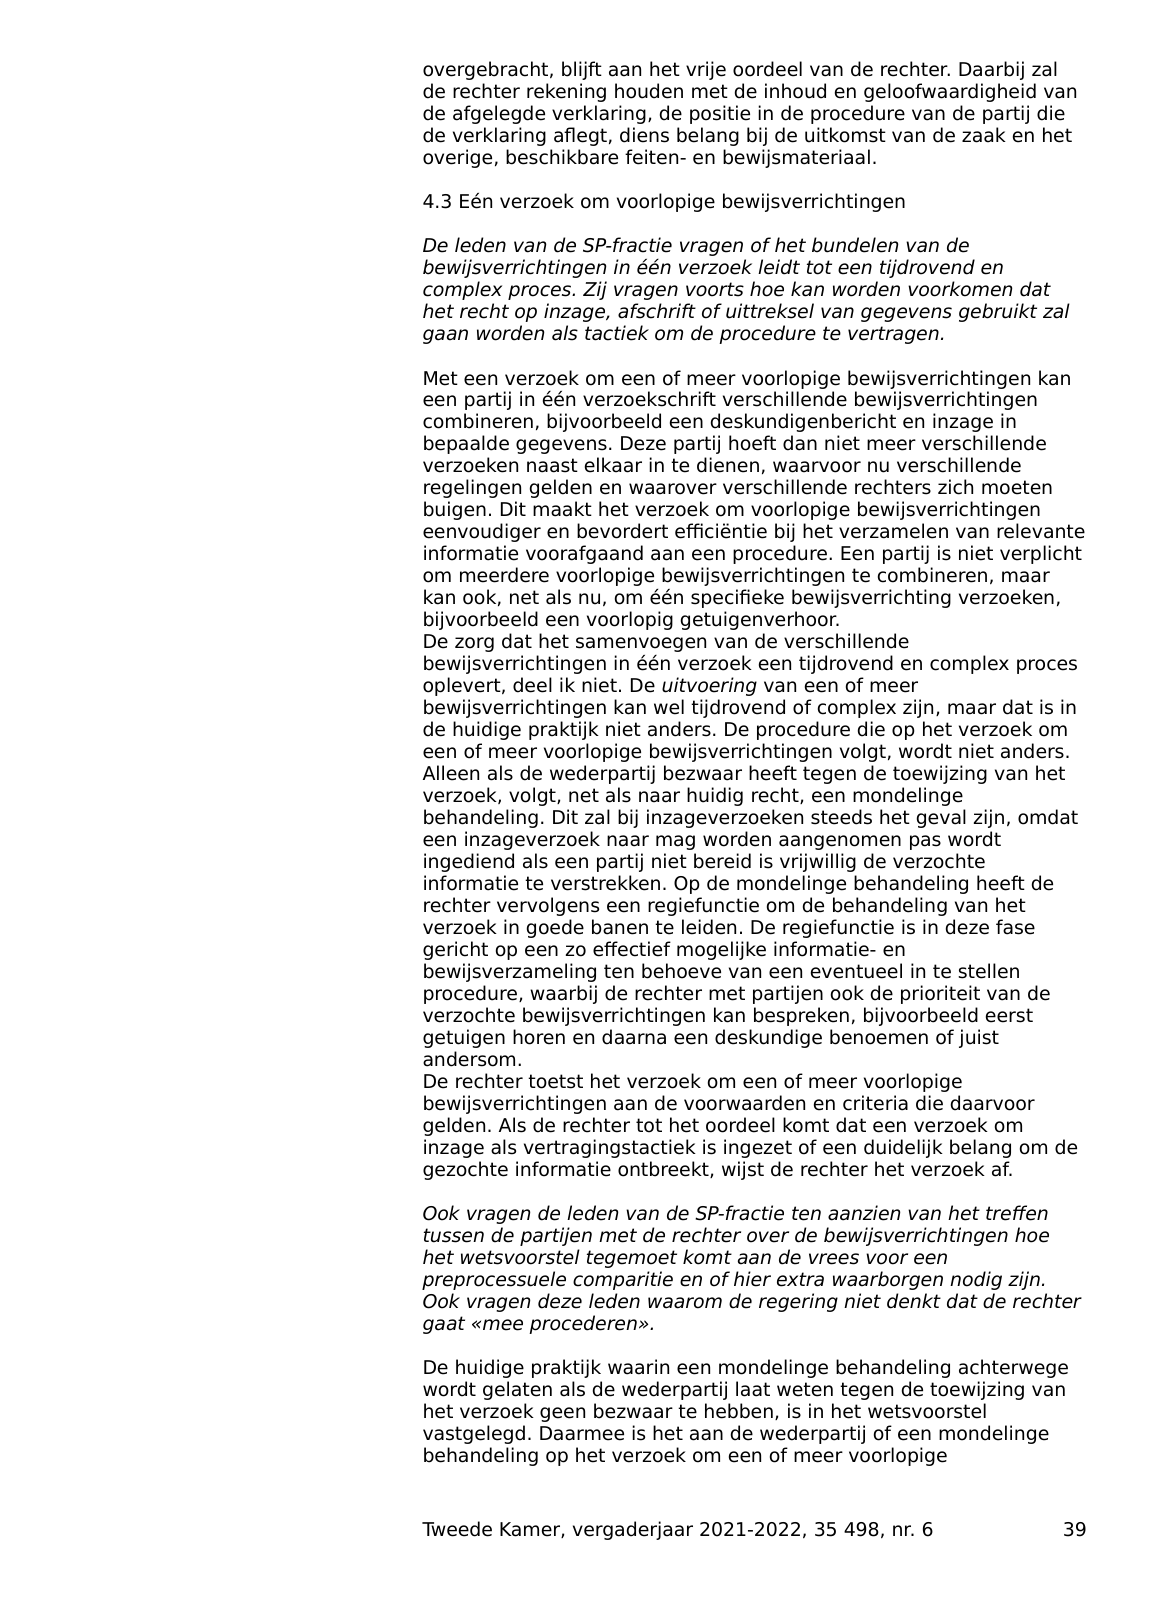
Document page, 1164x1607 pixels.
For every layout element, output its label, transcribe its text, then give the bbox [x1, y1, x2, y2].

subtitle 4.3 Eén verzoek om voorlopige bewijsverrichtingen [422, 191, 1087, 213]
text De rechter toetst het verzoek om een of meer voorlopige bewijsverrichtingen aan de voorwaarden en criteria die daarvoor gelden. Als de rechter tot het oordeel komt dat een verzoek om inzage als vertragingstactiek is ingezet of een duidelijk belang om de gezochte informatie ontbreekt, wijst de rechter het verzoek af. [422, 1071, 1087, 1181]
text Met een verzoek om een of meer voorlopige bewijsverrichtingen kan een partij in één verzoekschrift verschillende bewijsverrichtingen combineren, bijvoorbeeld een deskundigenbericht en inzage in bepaalde gegevens. Deze partij hoeft dan niet meer verschillende verzoeken naast elkaar in te dienen, waarvoor nu verschillende regelingen gelden en waarover verschillende rechters zich moeten buigen. Dit maakt het verzoek om voorlopige bewijsverrichtingen eenvoudiger en bevordert efficiëntie bij het verzamelen van relevante informatie voorafgaand aan een procedure. Een partij is niet verplicht om meerdere voorlopige bewijsverrichtingen te combineren, maar kan ook, net als nu, om één specifieke bewijsverrichting verzoeken, bijvoorbeeld een voorlopig getuigenverhoor. [422, 367, 1087, 631]
text overgebracht, blijft aan het vrije oordeel van de rechter. Daarbij zal de rechter rekening houden met de inhoud en geloofwaardigheid van de afgelegde verklaring, de positie in de procedure van de partij die de verklaring aflegt, diens belang bij de uitkomst van de zaak en het overige, beschikbare feiten- en bewijsmateriaal. [422, 59, 1087, 169]
text Ook vragen de leden van de SP-fractie ten aanzien van het treffen tussen de partijen met de rechter over de bewijsverrichtingen hoe het wetsvoorstel tegemoet komt aan de vrees voor een preprocessuele comparitie en of hier extra waarborgen nodig zijn. Ook vragen deze leden waarom de regering niet denkt dat de rechter gaat «mee procederen». [422, 1203, 1087, 1335]
text De huidige praktijk waarin een mondelinge behandeling achterwege wordt gelaten als de wederpartij laat weten tegen de toewijzing van het verzoek geen bezwaar te hebben, is in het wetsvoorstel vastgelegd. Daarmee is het aan de wederpartij of een mondelinge behandeling op het verzoek om een of meer voorlopige [422, 1357, 1087, 1467]
text De leden van de SP-fractie vragen of het bundelen van de bewijsverrichtingen in één verzoek leidt tot een tijdrovend en complex proces. Zij vragen voorts hoe kan worden voorkomen dat het recht op inzage, afschrift of uittreksel van gegevens gebruikt zal gaan worden als tactiek om de procedure te vertragen. [422, 235, 1087, 345]
text De zorg dat het samenvoegen van de verschillende bewijsverrichtingen in één verzoek een tijdrovend en complex proces oplevert, deel ik niet. De uitvoering van een of meer bewijsverrichtingen kan wel tijdrovend of complex zijn, maar dat is in de huidige praktijk niet anders. De procedure die op het verzoek om een of meer voorlopige bewijsverrichtingen volgt, wordt niet anders. Alleen als de wederpartij bezwaar heeft tegen de toewijzing van het verzoek, volgt, net als naar huidig recht, een mondelinge behandeling. Dit zal bij inzageverzoeken steeds het geval zijn, omdat een inzageverzoek naar mag worden aangenomen pas wordt ingediend als een partij niet bereid is vrijwillig de verzochte informatie te verstrekken. Op de mondelinge behandeling heeft de rechter vervolgens een regiefunctie om de behandeling van het verzoek in goede banen te leiden. De regiefunctie is in deze fase gericht op een zo effectief mogelijke informatie- en bewijsverzameling ten behoeve van een eventueel in te stellen procedure, waarbij de rechter met partijen ook de prioriteit van de verzochte bewijsverrichtingen kan bespreken, bijvoorbeeld eerst getuigen horen en daarna een deskundige benoemen of juist andersom. [422, 631, 1087, 1071]
